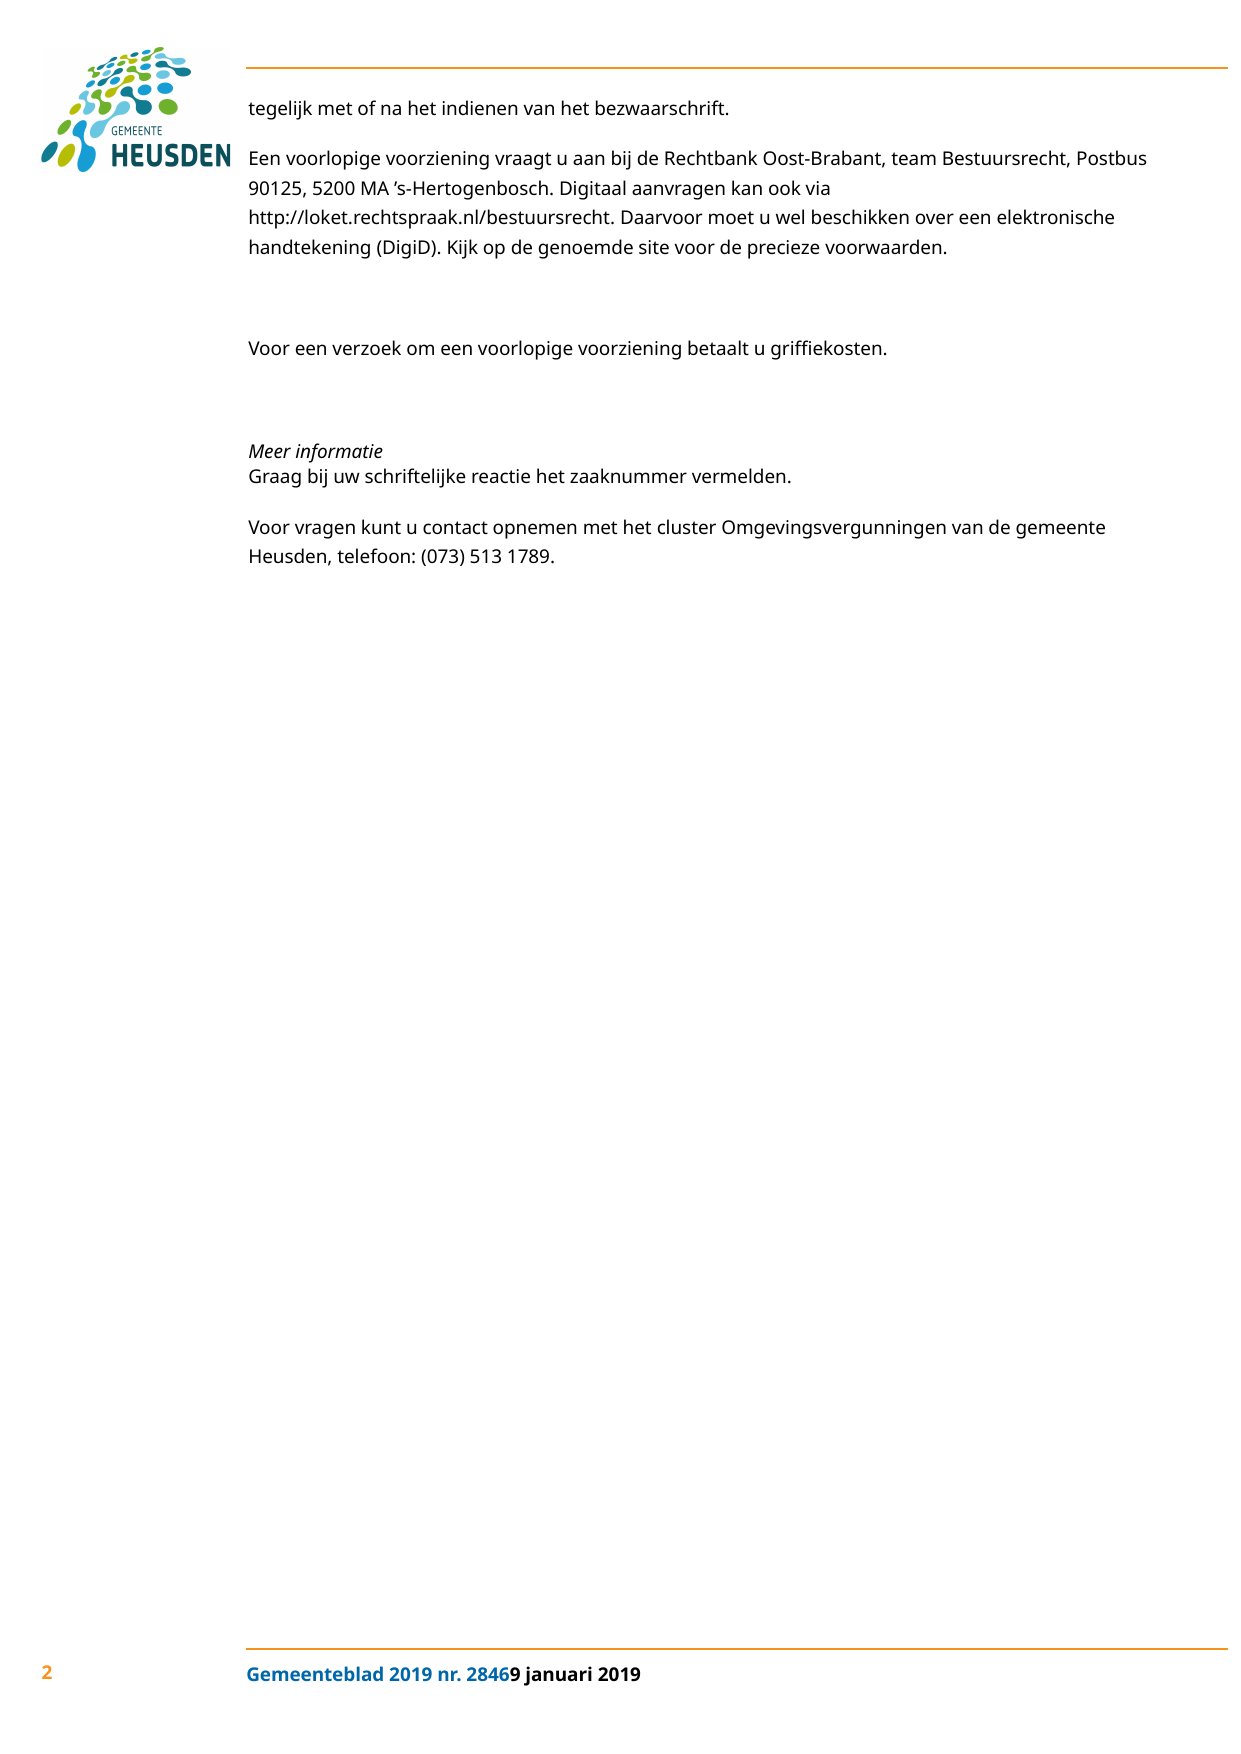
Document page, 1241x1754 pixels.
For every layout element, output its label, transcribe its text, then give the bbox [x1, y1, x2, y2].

picture [41, 47, 231, 172]
text Voor een verzoek om een voorlopige voorziening betaalt u griffiekosten. [248, 335, 1152, 361]
text Een voorlopige voorziening vraagt u aan bij de Rechtbank Oost-Brabant, team Bestuursrecht, Postbus 90125, 5200 MA ’s-Hertogenbosch. Digitaal aanvragen kan ook via http://loket.rechtspraak.nl/bestuursrecht. Daarvoor moet u wel beschikken over een elektronische handtekening (DigiD). Kijk op de genoemde site voor de precieze voorwaarden. [248, 145, 1152, 260]
text Voor vragen kunt u contact opnemen met het cluster Omgevingsvergunningen van de gemeente Heusden, telefoon: (073) 513 1789. [248, 514, 1152, 569]
text tegelijk met of na het indienen van het bezwaarschrift. [248, 95, 1152, 121]
text Graag bij uw schriftelijke reactie het zaaknummer vermelden. [248, 464, 1152, 489]
text Meer informatie [248, 438, 1152, 464]
